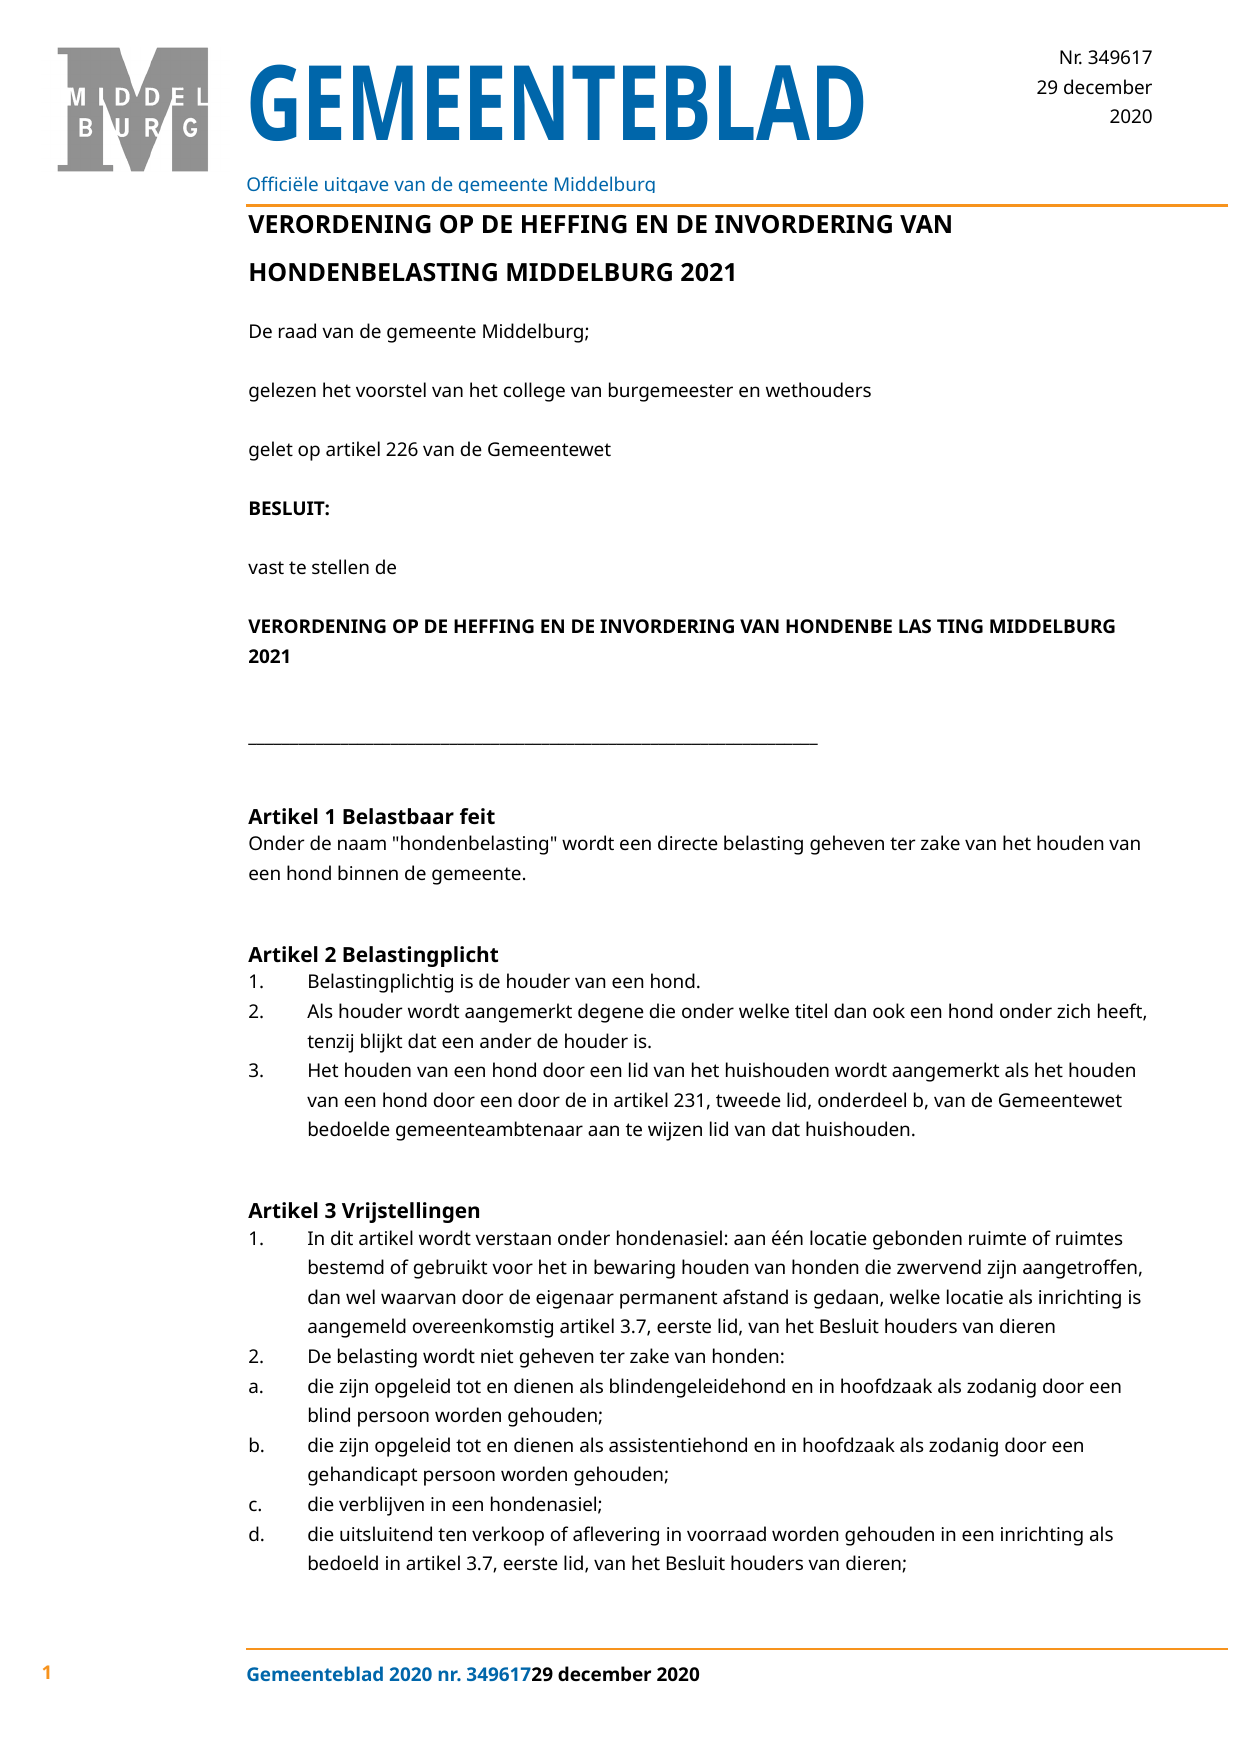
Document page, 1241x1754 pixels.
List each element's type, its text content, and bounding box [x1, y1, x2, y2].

text Artikel 2 Belastingplicht [248, 940, 1152, 969]
list die zijn opgeleid tot en dienen als assistentiehond en in hoofdzaak als zodanig door een gehandicapt persoon worden gehouden; [248, 1432, 1152, 1487]
text VERORDENING OP DE HEFFING EN DE INVORDERING VAN HONDENBE LAS TING MIDDELBURG 2021 [248, 614, 1152, 669]
list die zijn opgeleid tot en dienen als blindengeleidehond en in hoofdzaak als zodanig door een blind persoon worden gehouden; [248, 1373, 1152, 1428]
list De belasting wordt niet geheven ter zake van honden: [248, 1343, 1152, 1369]
list die uitsluitend ten verkoop of aflevering in voorraad worden gehouden in een inrichting als bedoeld in artikel 3.7, eerste lid, van het Besluit houders van dieren; [248, 1521, 1152, 1576]
text ____________________________________________________________________ [248, 722, 1152, 748]
text De raad van de gemeente Middelburg; [248, 318, 1152, 344]
text Artikel 1 Belastbaar feit [248, 802, 1152, 831]
text Artikel 3 Vrijstellingen [248, 1197, 1152, 1225]
list Als houder wordt aangemerkt degene die onder welke titel dan ook een hond onder zich heeft, tenzij blijkt dat een ander de houder is. [248, 998, 1152, 1053]
text BESLUIT: [248, 495, 1152, 521]
text VERORDENING OP DE HEFFING EN DE INVORDERING VAN HONDENBELASTING MIDDELBURG 2021 [248, 207, 1152, 288]
list die verblijven in een hondenasiel; [248, 1491, 1152, 1517]
picture [41, 47, 231, 172]
text gelezen het voorstel van het college van burgemeester en wethouders [248, 377, 1152, 403]
list In dit artikel wordt verstaan onder hondenasiel: aan één locatie gebonden ruimte of ruimtes bestemd of gebruikt voor het in bewaring houden van honden die zwervend zijn aangetroffen, dan wel waarvan door de eigenaar permanent afstand is gedaan, welke locatie als inrichting is aangemeld overeenkomstig artikel 3.7, eerste lid, van het Besluit houders van dieren [248, 1225, 1152, 1339]
text gelet op artikel 226 van de Gemeentewet [248, 436, 1152, 462]
list Belastingplichtig is de houder van een hond. [248, 969, 1152, 994]
list Het houden van een hond door een lid van het huishouden wordt aangemerkt als het houden van een hond door een door de in artikel 231, tweede lid, onderdeel b, van de Gemeentewet bedoelde gemeenteambtenaar aan te wijzen lid van dat huishouden. [248, 1057, 1152, 1142]
text vast te stellen de [248, 554, 1152, 580]
text Onder de naam "hondenbelasting" wordt een directe belasting geheven ter zake van het houden van een hond binnen de gemeente. [248, 831, 1152, 886]
